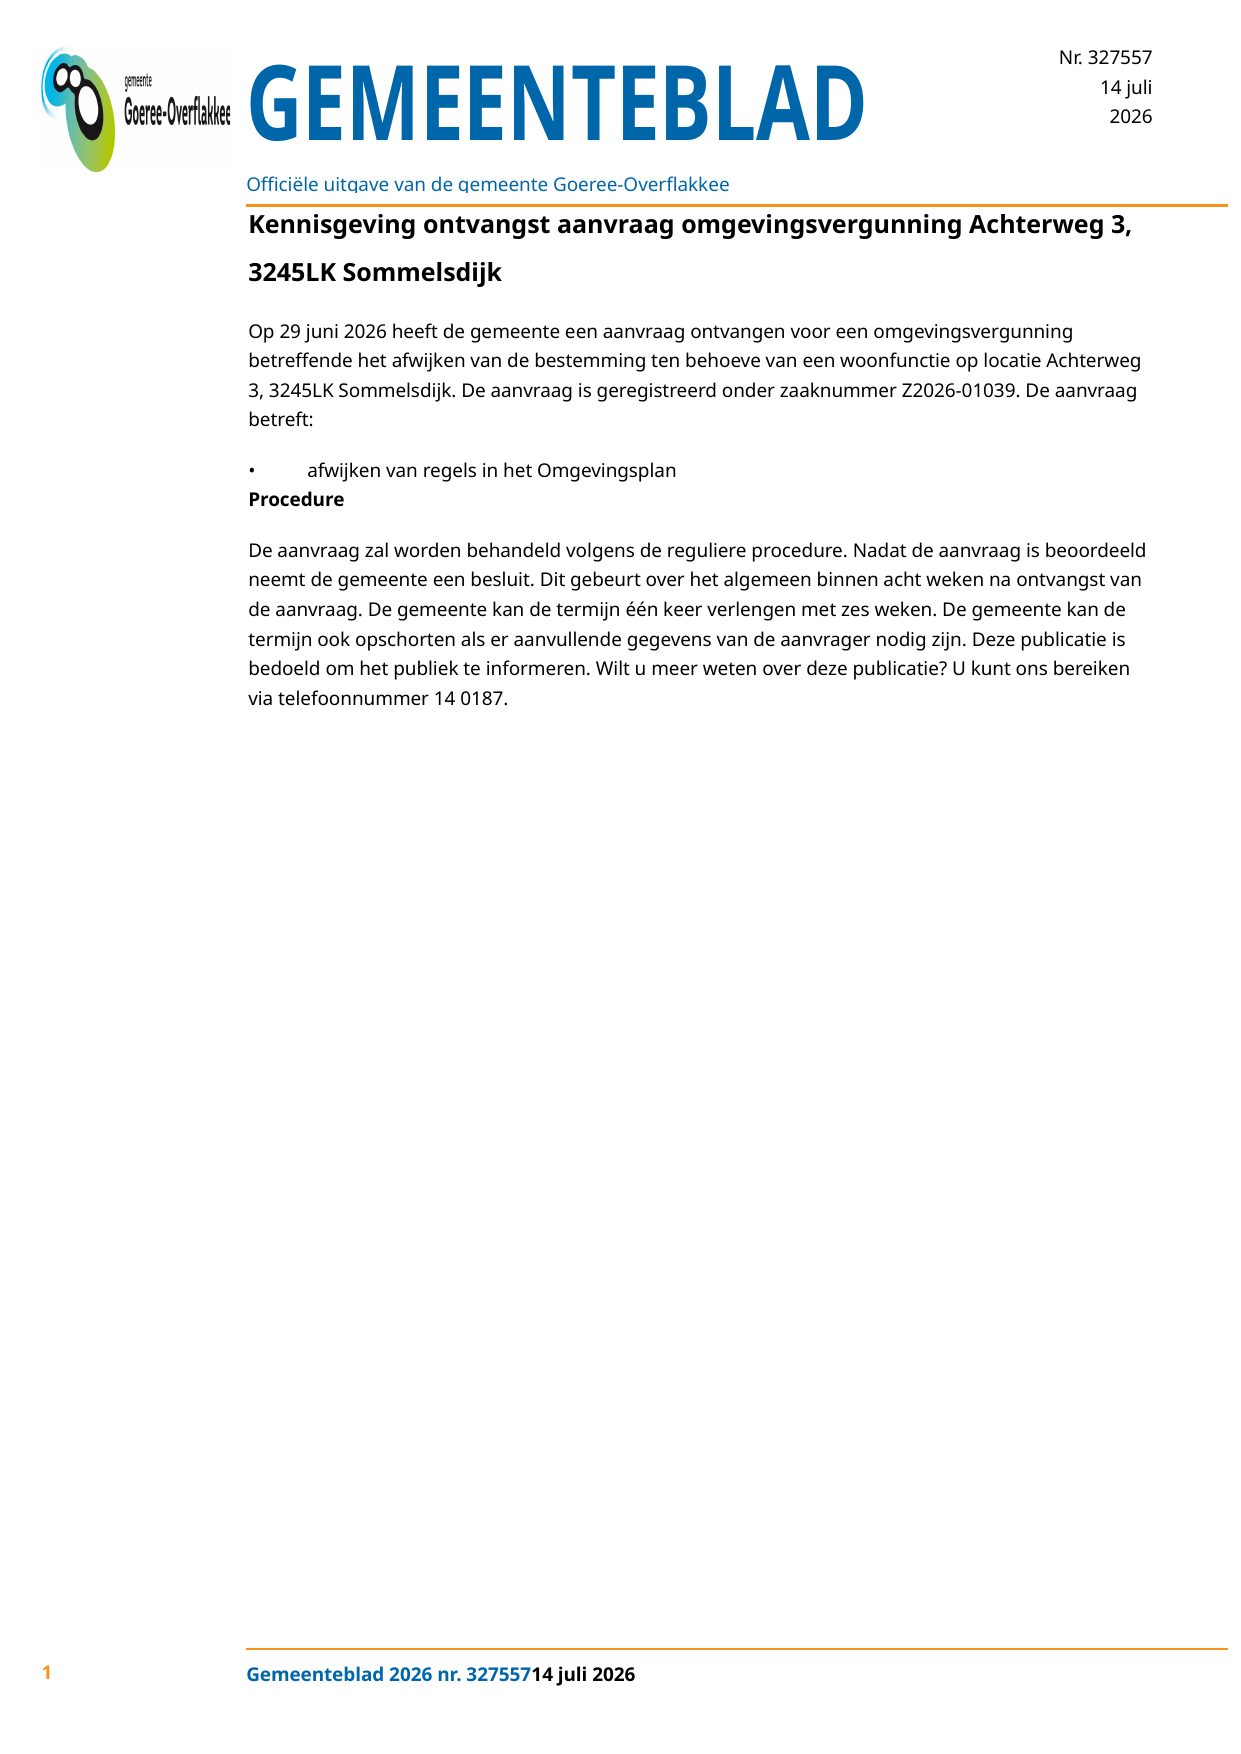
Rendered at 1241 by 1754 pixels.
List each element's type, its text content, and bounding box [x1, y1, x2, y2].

text De aanvraag zal worden behandeld volgens de reguliere procedure. Nadat de aanvraag is beoordeeld neemt de gemeente een besluit. Dit gebeurt over het algemeen binnen acht weken na ontvangst van de aanvraag. De gemeente kan de termijn één keer verlengen met zes weken. De gemeente kan de termijn ook opschorten als er aanvullende gegevens van de aanvrager nodig zijn. Deze publicatie is bedoeld om het publiek te informeren. Wilt u meer weten over deze publicatie? U kunt ons bereiken via telefoonnummer 14 0187. [248, 537, 1152, 711]
picture [41, 47, 231, 172]
text Procedure [248, 487, 1152, 512]
list afwijken van regels in het Omgevingsplan [248, 457, 1152, 483]
text Op 29 juni 2026 heeft de gemeente een aanvraag ontvangen voor een omgevingsvergunning betreffende het afwijken van de bestemming ten behoeve van een woonfunctie op locatie Achterweg 3, 3245LK Sommelsdijk. De aanvraag is geregistreerd onder zaaknummer Z2026-01039. De aanvraag betreft: [248, 318, 1152, 432]
text Kennisgeving ontvangst aanvraag omgevingsvergunning Achterweg 3, 3245LK Sommelsdijk [248, 207, 1152, 288]
